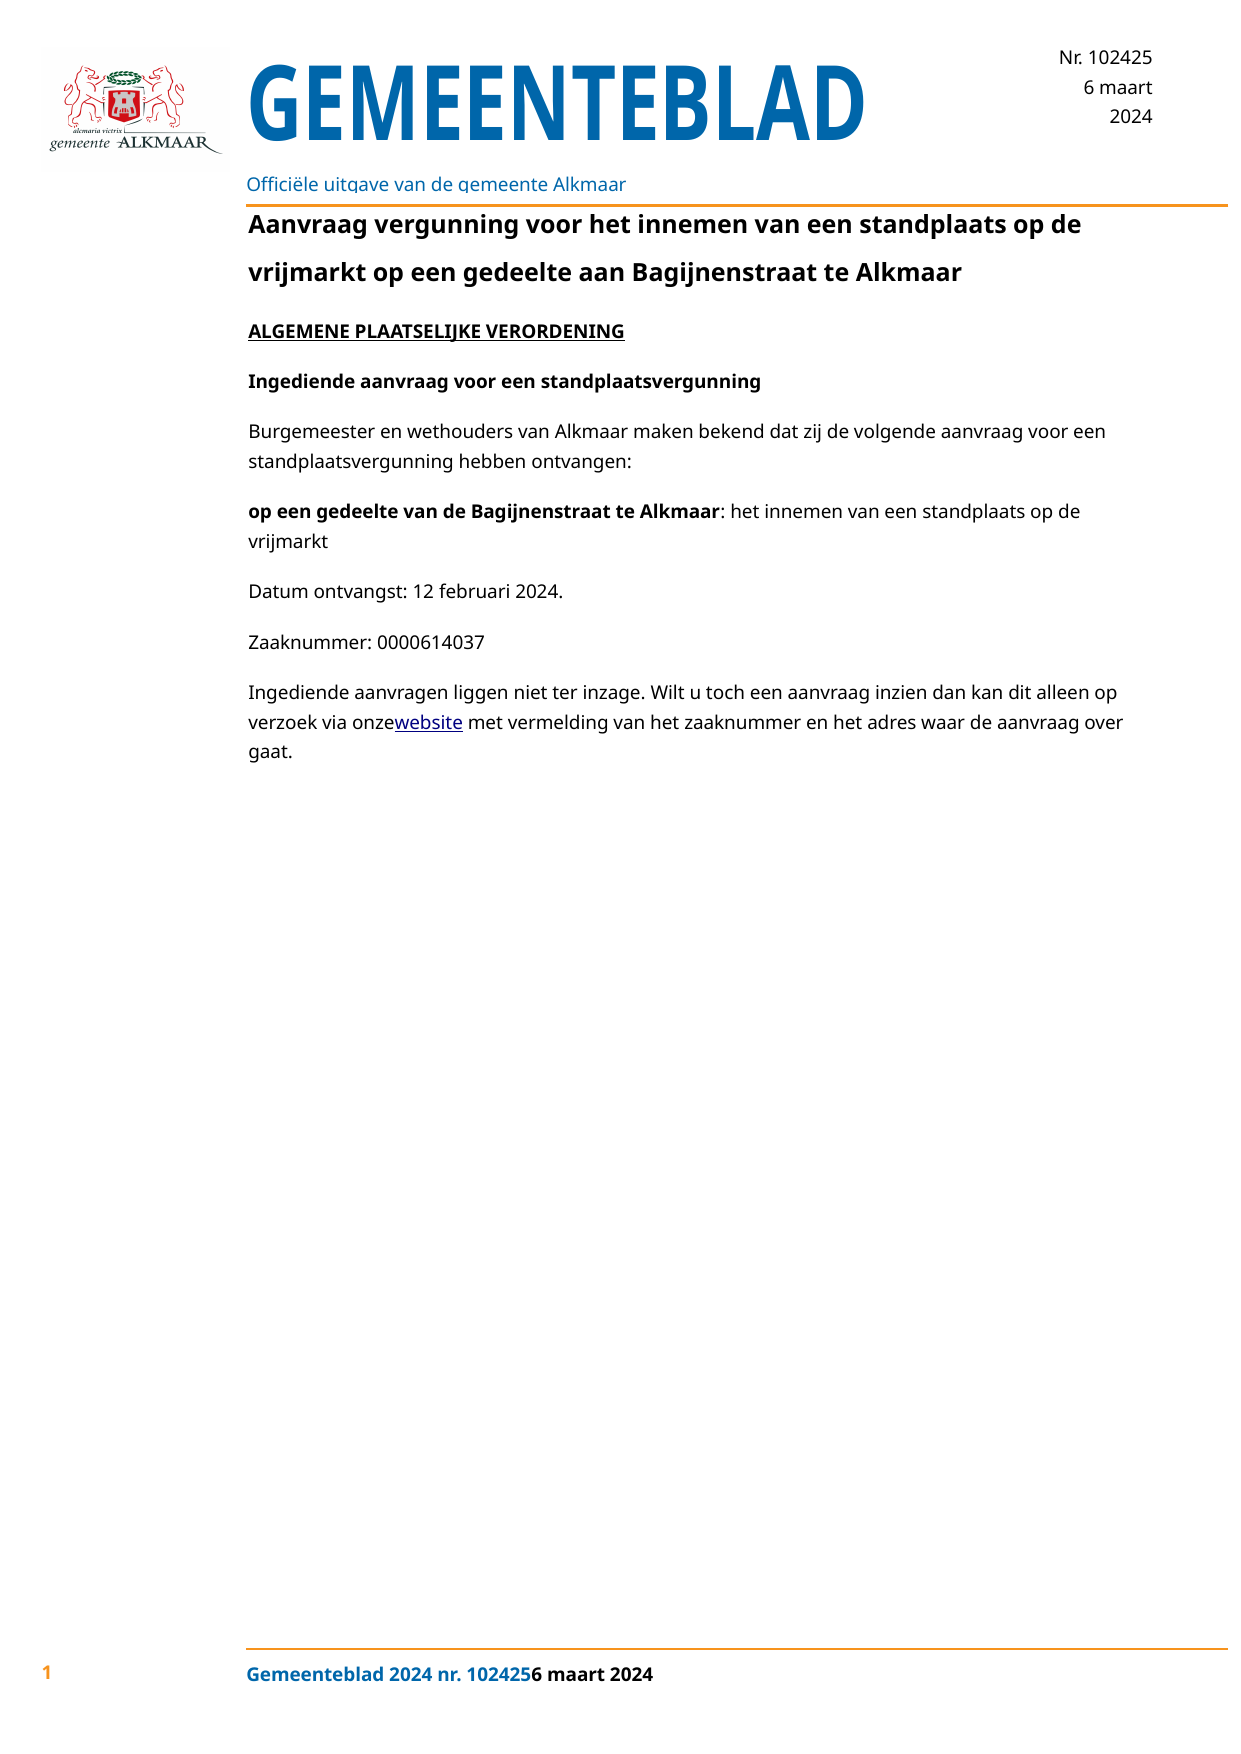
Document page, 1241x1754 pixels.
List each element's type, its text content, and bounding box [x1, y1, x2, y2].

text Aanvraag vergunning voor het innemen van een standplaats op de vrijmarkt op een gedeelte aan Bagijnenstraat te Alkmaar [248, 207, 1152, 288]
text Ingediende aanvragen liggen niet ter inzage. Wilt u toch een aanvraag inzien dan kan dit alleen op verzoek via onzewebsite met vermelding van het zaaknummer en het adres waar de aanvraag over gaat. [248, 679, 1152, 764]
text Zaaknummer: 0000614037 [248, 629, 1152, 655]
text Datum ontvangst: 12 februari 2024. [248, 579, 1152, 604]
text Ingediende aanvraag voor een standplaatsvergunning [248, 368, 1152, 394]
text op een gedeelte van de Bagijnenstraat te Alkmaar: het innemen van een standplaats op de vrijmarkt [248, 499, 1152, 554]
text Burgemeester en wethouders van Alkmaar maken bekend dat zij de volgende aanvraag voor een standplaatsvergunning hebben ontvangen: [248, 419, 1152, 474]
picture [41, 47, 231, 172]
text ALGEMENE PLAATSELIJKE VERORDENING [248, 318, 1152, 344]
